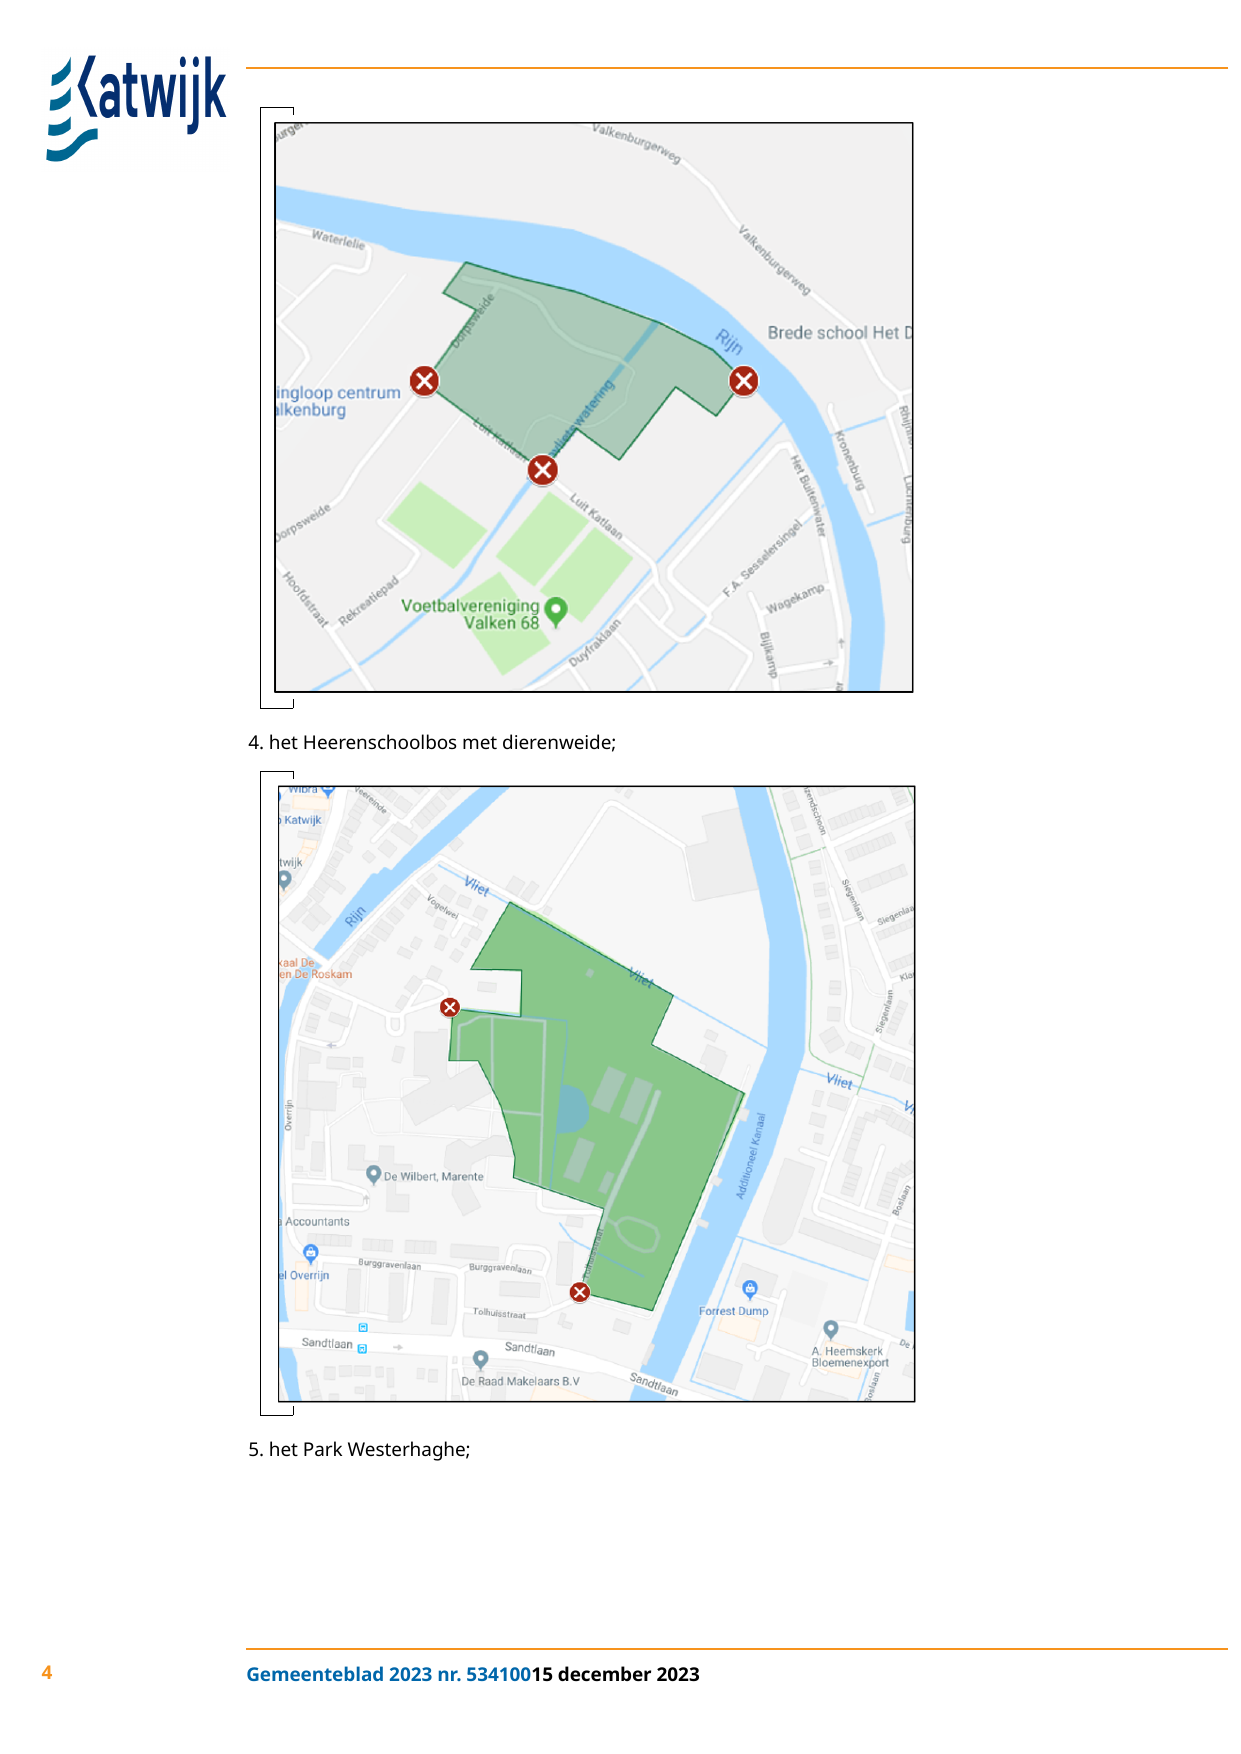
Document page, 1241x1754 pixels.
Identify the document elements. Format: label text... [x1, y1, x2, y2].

picture [41, 47, 231, 172]
text 5. het Park Westerhaghe; [248, 1436, 1152, 1462]
picture [268, 115, 919, 699]
text 4. het Heerenschoolbos met dierenweide; [248, 729, 1152, 755]
picture [268, 779, 919, 1406]
